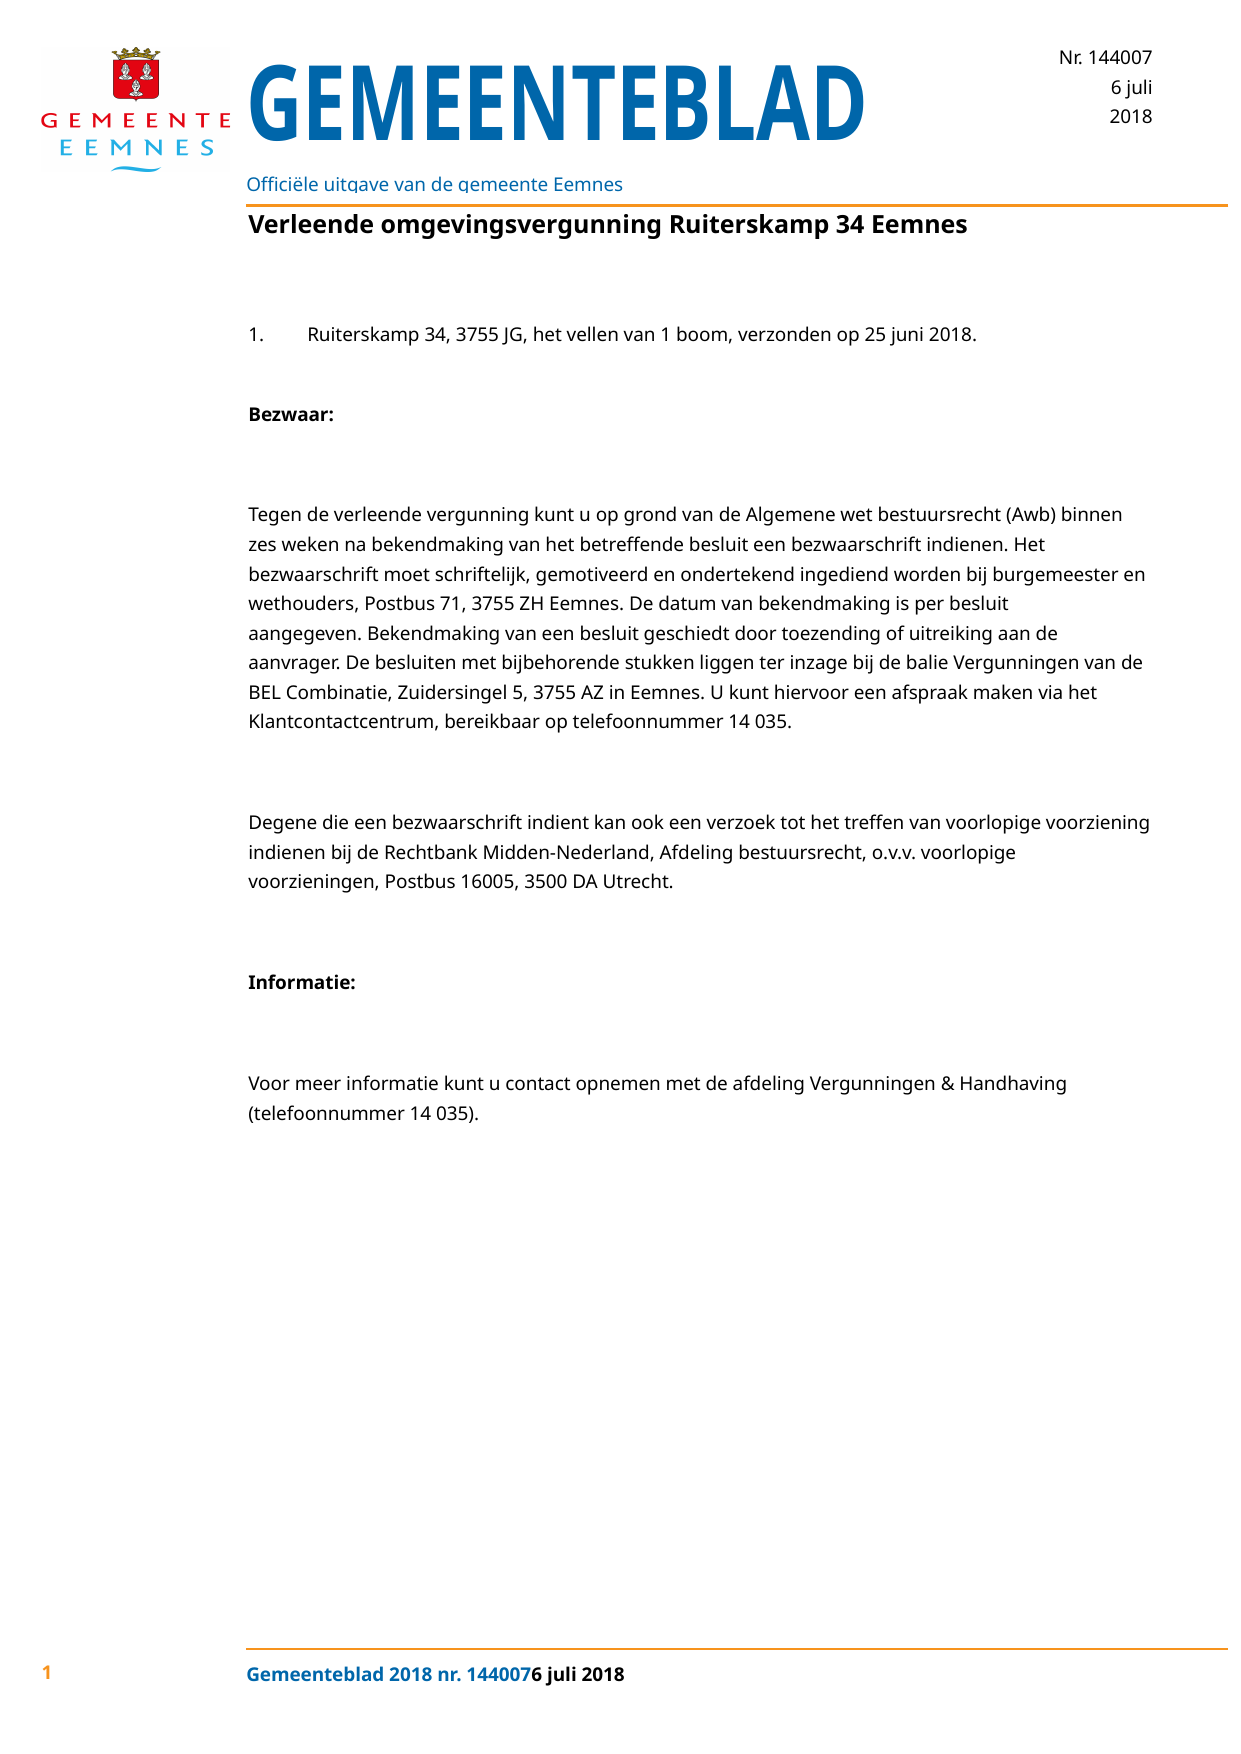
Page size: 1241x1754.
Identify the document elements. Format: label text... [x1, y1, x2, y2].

text Verleende omgevingsvergunning Ruiterskamp 34 Eemnes [248, 207, 1152, 241]
text Voor meer informatie kunt u contact opnemen met de afdeling Vergunningen & Handhaving (telefoonnummer 14 035). [248, 1070, 1152, 1126]
list Ruiterskamp 34, 3755 JG, het vellen van 1 boom, verzonden op 25 juni 2018. [248, 321, 1152, 346]
text Tegen de verleende vergunning kunt u op grond van de Algemene wet bestuursrecht (Awb) binnen zes weken na bekendmaking van het betreffende besluit een bezwaarschrift indienen. Het bezwaarschrift moet schriftelijk, gemotiveerd en ondertekend ingediend worden bij burgemeester en wethouders, Postbus 71, 3755 ZH Eemnes. De datum van bekendmaking is per besluit aangegeven. Bekendmaking van een besluit geschiedt door toezending of uitreiking aan de aanvrager. De besluiten met bijbehorende stukken liggen ter inzage bij de balie Vergunningen van de BEL Combinatie, Zuidersingel 5, 3755 AZ in Eemnes. U kunt hiervoor een afspraak maken via het Klantcontactcentrum, bereikbaar op telefoonnummer 14 035. [248, 502, 1152, 734]
text Bezwaar: [248, 401, 1152, 426]
text Informatie: [248, 969, 1152, 995]
text Degene die een bezwaarschrift indient kan ook een verzoek tot het treffen van voorlopige voorziening indienen bij de Rechtbank Midden-Nederland, Afdeling bestuursrecht, o.v.v. voorlopige voorzieningen, Postbus 16005, 3500 DA Utrecht. [248, 809, 1152, 894]
picture [41, 47, 231, 172]
